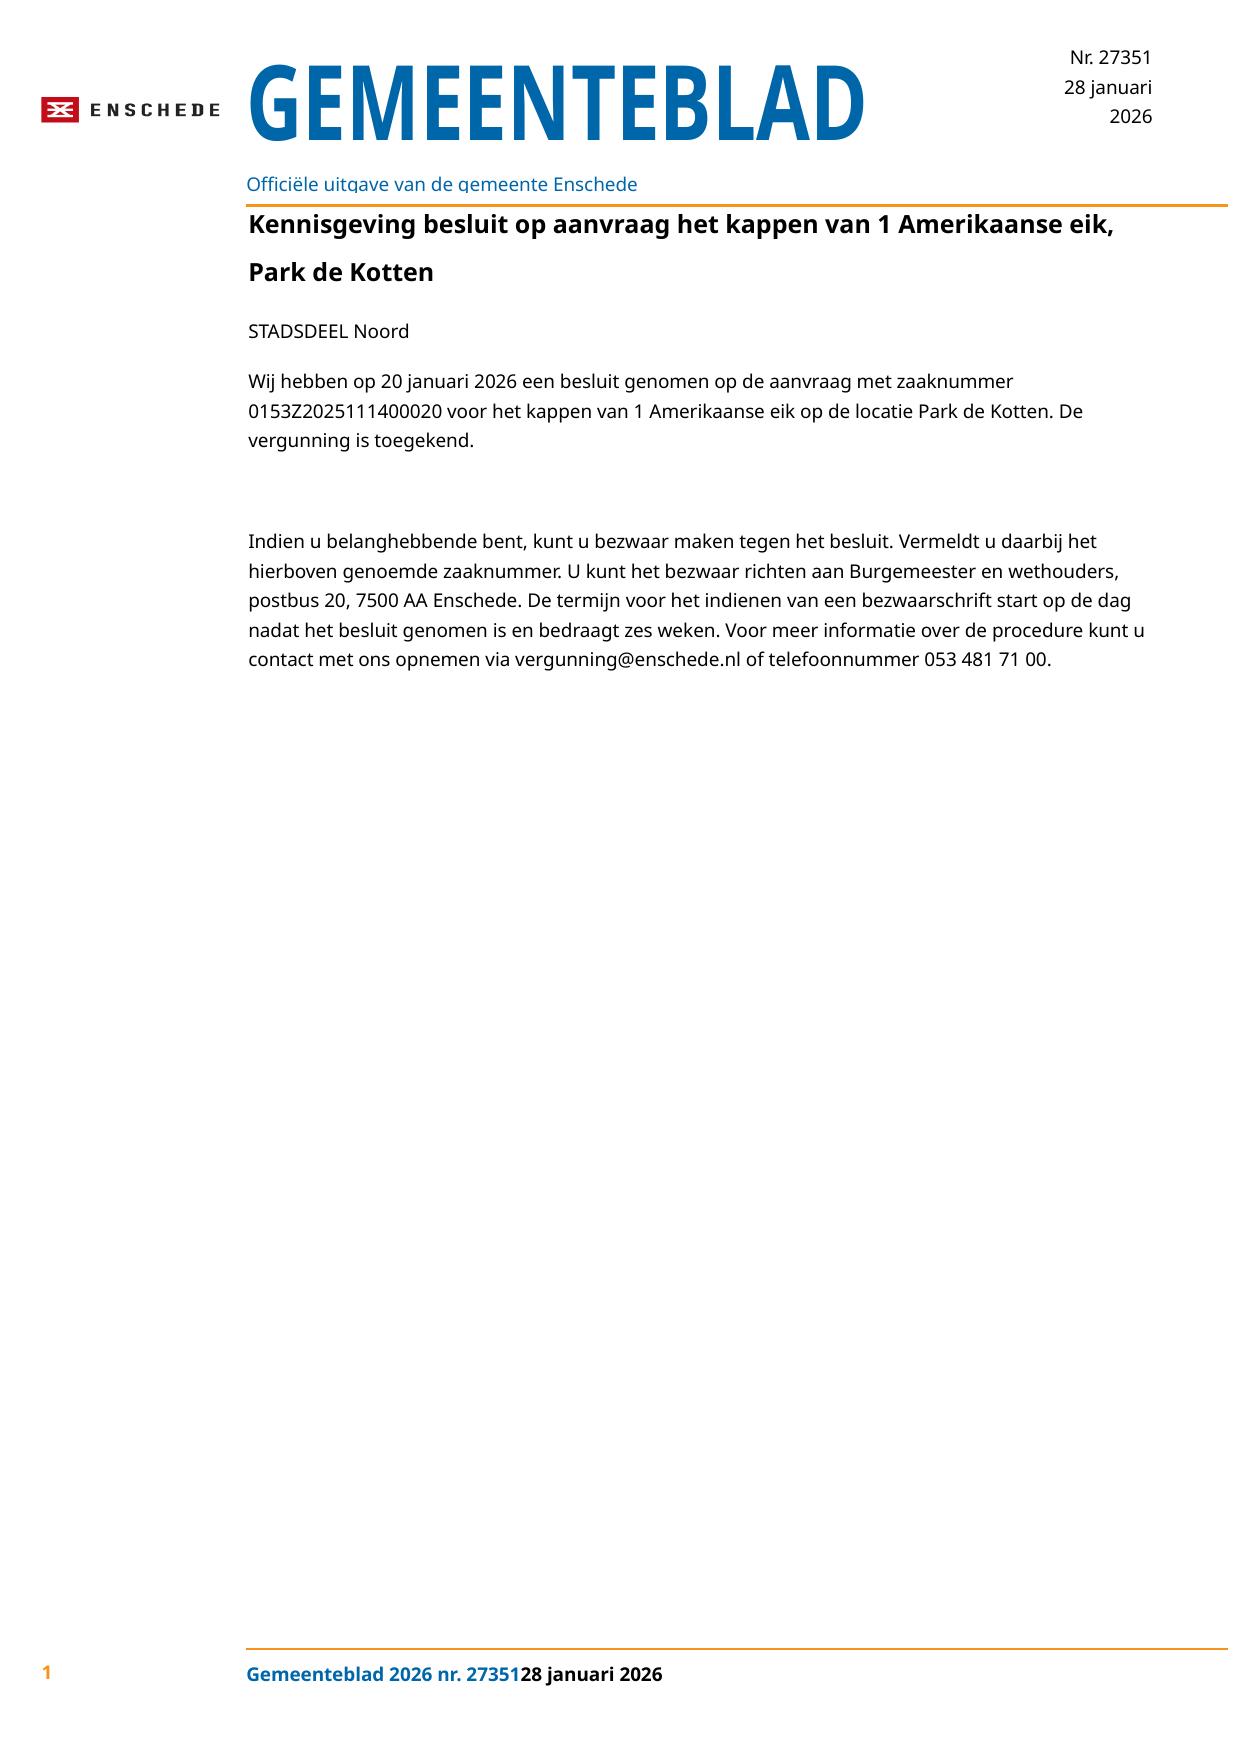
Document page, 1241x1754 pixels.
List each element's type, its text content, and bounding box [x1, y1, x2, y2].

text Indien u belanghebbende bent, kunt u bezwaar maken tegen het besluit. Vermeldt u daarbij het hierboven genoemde zaaknummer. U kunt het bezwaar richten aan Burgemeester en wethouders, postbus 20, 7500 AA Enschede. De termijn voor het indienen van een bezwaarschrift start op de dag nadat het besluit genomen is en bedraagt zes weken. Voor meer informatie over de procedure kunt u contact met ons opnemen via vergunning@enschede.nl of telefoonnummer 053 481 71 00. [248, 528, 1152, 672]
picture [41, 47, 231, 172]
text Wij hebben op 20 januari 2026 een besluit genomen op de aanvraag met zaaknummer 0153Z2025111400020 voor het kappen van 1 Amerikaanse eik op de locatie Park de Kotten. De vergunning is toegekend. [248, 368, 1152, 453]
text Kennisgeving besluit op aanvraag het kappen van 1 Amerikaanse eik, Park de Kotten [248, 207, 1152, 288]
text STADSDEEL Noord [248, 318, 1152, 344]
